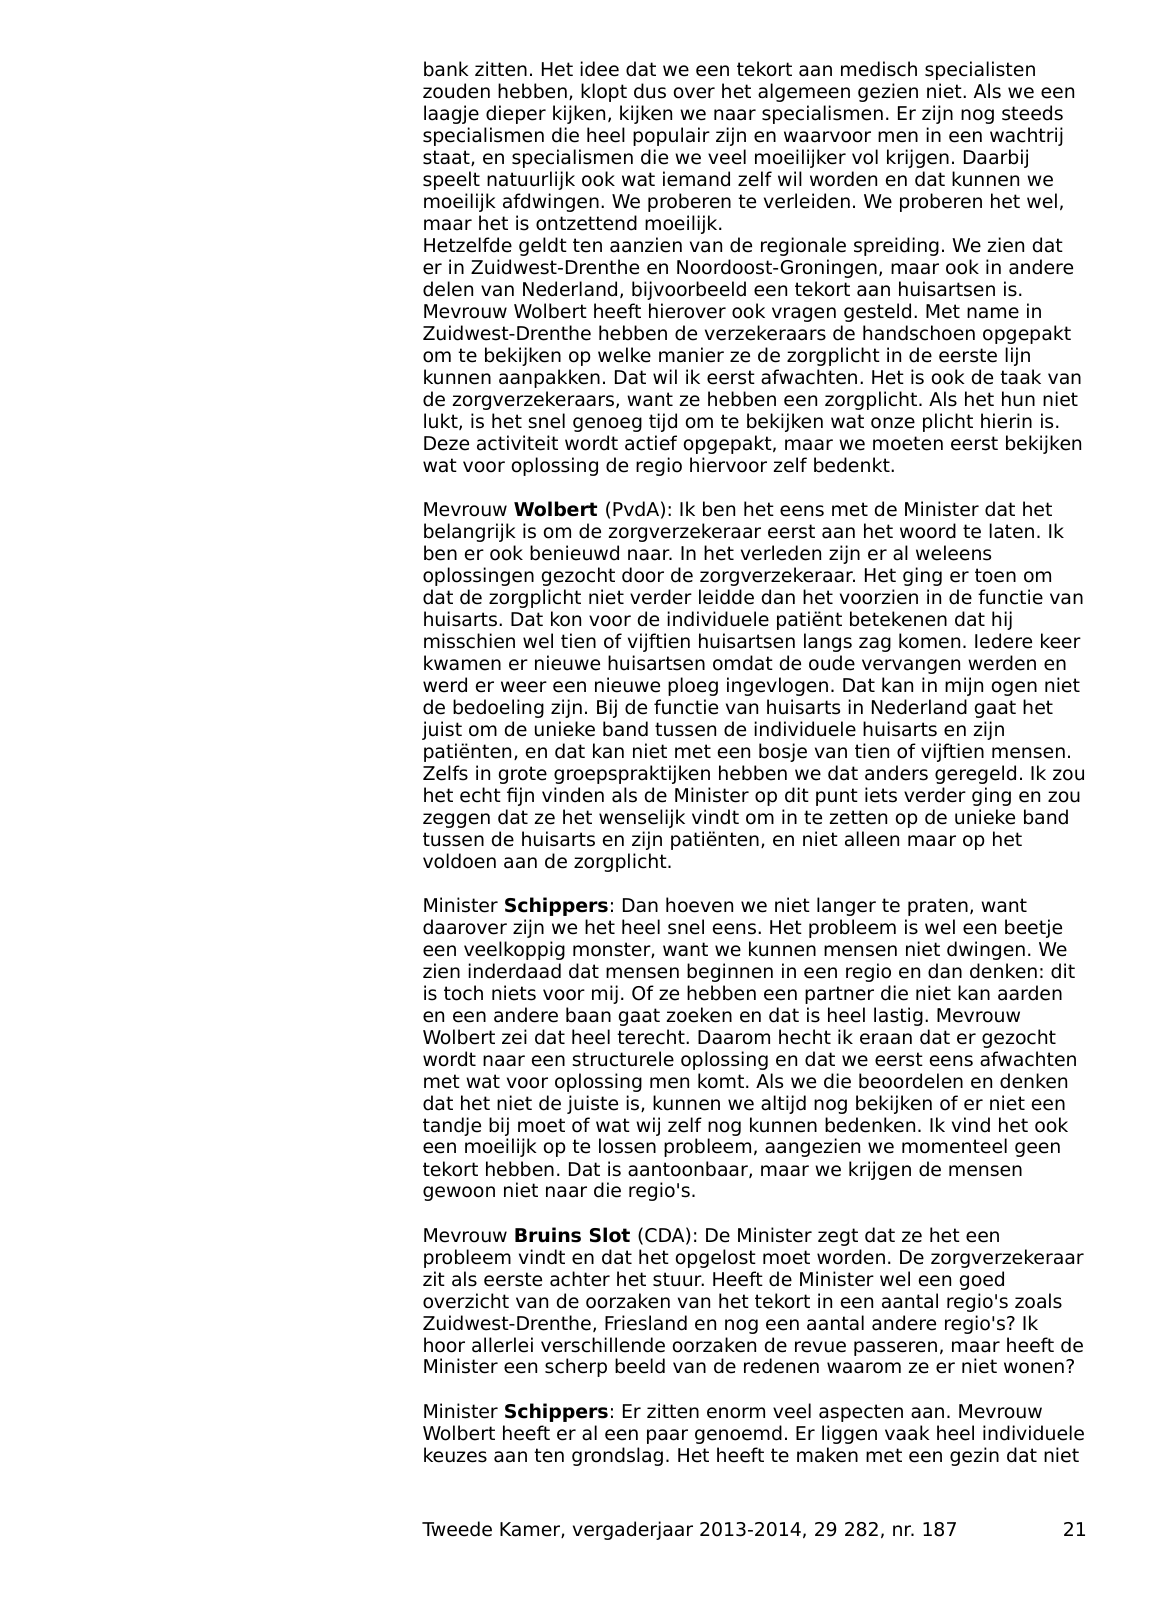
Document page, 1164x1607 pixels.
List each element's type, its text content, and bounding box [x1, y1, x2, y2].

text bank zitten. Het idee dat we een tekort aan medisch specialisten zouden hebben, klopt dus over het algemeen gezien niet. Als we een laagje dieper kijken, kijken we naar specialismen. Er zijn nog steeds specialismen die heel populair zijn en waarvoor men in een wachtrij staat, en specialismen die we veel moeilijker vol krijgen. Daarbij speelt natuurlijk ook wat iemand zelf wil worden en dat kunnen we moeilijk afdwingen. We proberen te verleiden. We proberen het wel, maar het is ontzettend moeilijk. [422, 59, 1087, 235]
text Minister Schippers: Er zitten enorm veel aspecten aan. Mevrouw Wolbert heeft er al een paar genoemd. Er liggen vaak heel individuele keuzes aan ten grondslag. Het heeft te maken met een gezin dat niet [422, 1401, 1087, 1467]
text Mevrouw Bruins Slot (CDA): De Minister zegt dat ze het een probleem vindt en dat het opgelost moet worden. De zorgverzekeraar zit als eerste achter het stuur. Heeft de Minister wel een goed overzicht van de oorzaken van het tekort in een aantal regio's zoals Zuidwest-Drenthe, Friesland en nog een aantal andere regio's? Ik hoor allerlei verschillende oorzaken de revue passeren, maar heeft de Minister een scherp beeld van de redenen waarom ze er niet wonen? [422, 1224, 1087, 1378]
text Minister Schippers: Dan hoeven we niet langer te praten, want daarover zijn we het heel snel eens. Het probleem is wel een beetje een veelkoppig monster, want we kunnen mensen niet dwingen. We zien inderdaad dat mensen beginnen in een regio en dan denken: dit is toch niets voor mij. Of ze hebben een partner die niet kan aarden en een andere baan gaat zoeken en dat is heel lastig. Mevrouw Wolbert zei dat heel terecht. Daarom hecht ik eraan dat er gezocht wordt naar een structurele oplossing en dat we eerst eens afwachten met wat voor oplossing men komt. Als we die beoordelen en denken dat het niet de juiste is, kunnen we altijd nog bekijken of er niet een tandje bij moet of wat wij zelf nog kunnen bedenken. Ik vind het ook een moeilijk op te lossen probleem, aangezien we momenteel geen tekort hebben. Dat is aantoonbaar, maar we krijgen de mensen gewoon niet naar die regio's. [422, 895, 1087, 1202]
text Mevrouw Wolbert (PvdA): Ik ben het eens met de Minister dat het belangrijk is om de zorgverzekeraar eerst aan het woord te laten. Ik ben er ook benieuwd naar. In het verleden zijn er al weleens oplossingen gezocht door de zorgverzekeraar. Het ging er toen om dat de zorgplicht niet verder leidde dan het voorzien in de functie van huisarts. Dat kon voor de individuele patiënt betekenen dat hij misschien wel tien of vijftien huisartsen langs zag komen. Iedere keer kwamen er nieuwe huisartsen omdat de oude vervangen werden en werd er weer een nieuwe ploeg ingevlogen. Dat kan in mijn ogen niet de bedoeling zijn. Bij de functie van huisarts in Nederland gaat het juist om de unieke band tussen de individuele huisarts en zijn patiënten, en dat kan niet met een bosje van tien of vijftien mensen. Zelfs in grote groepspraktijken hebben we dat anders geregeld. Ik zou het echt fijn vinden als de Minister op dit punt iets verder ging en zou zeggen dat ze het wenselijk vindt om in te zetten op de unieke band tussen de huisarts en zijn patiënten, en niet alleen maar op het voldoen aan de zorgplicht. [422, 499, 1087, 872]
text Hetzelfde geldt ten aanzien van de regionale spreiding. We zien dat er in Zuidwest-Drenthe en Noordoost-Groningen, maar ook in andere delen van Nederland, bijvoorbeeld een tekort aan huisartsen is. Mevrouw Wolbert heeft hierover ook vragen gesteld. Met name in Zuidwest-Drenthe hebben de verzekeraars de handschoen opgepakt om te bekijken op welke manier ze de zorgplicht in de eerste lijn kunnen aanpakken. Dat wil ik eerst afwachten. Het is ook de taak van de zorgverzekeraars, want ze hebben een zorgplicht. Als het hun niet lukt, is het snel genoeg tijd om te bekijken wat onze plicht hierin is. Deze activiteit wordt actief opgepakt, maar we moeten eerst bekijken wat voor oplossing de regio hiervoor zelf bedenkt. [422, 235, 1087, 477]
